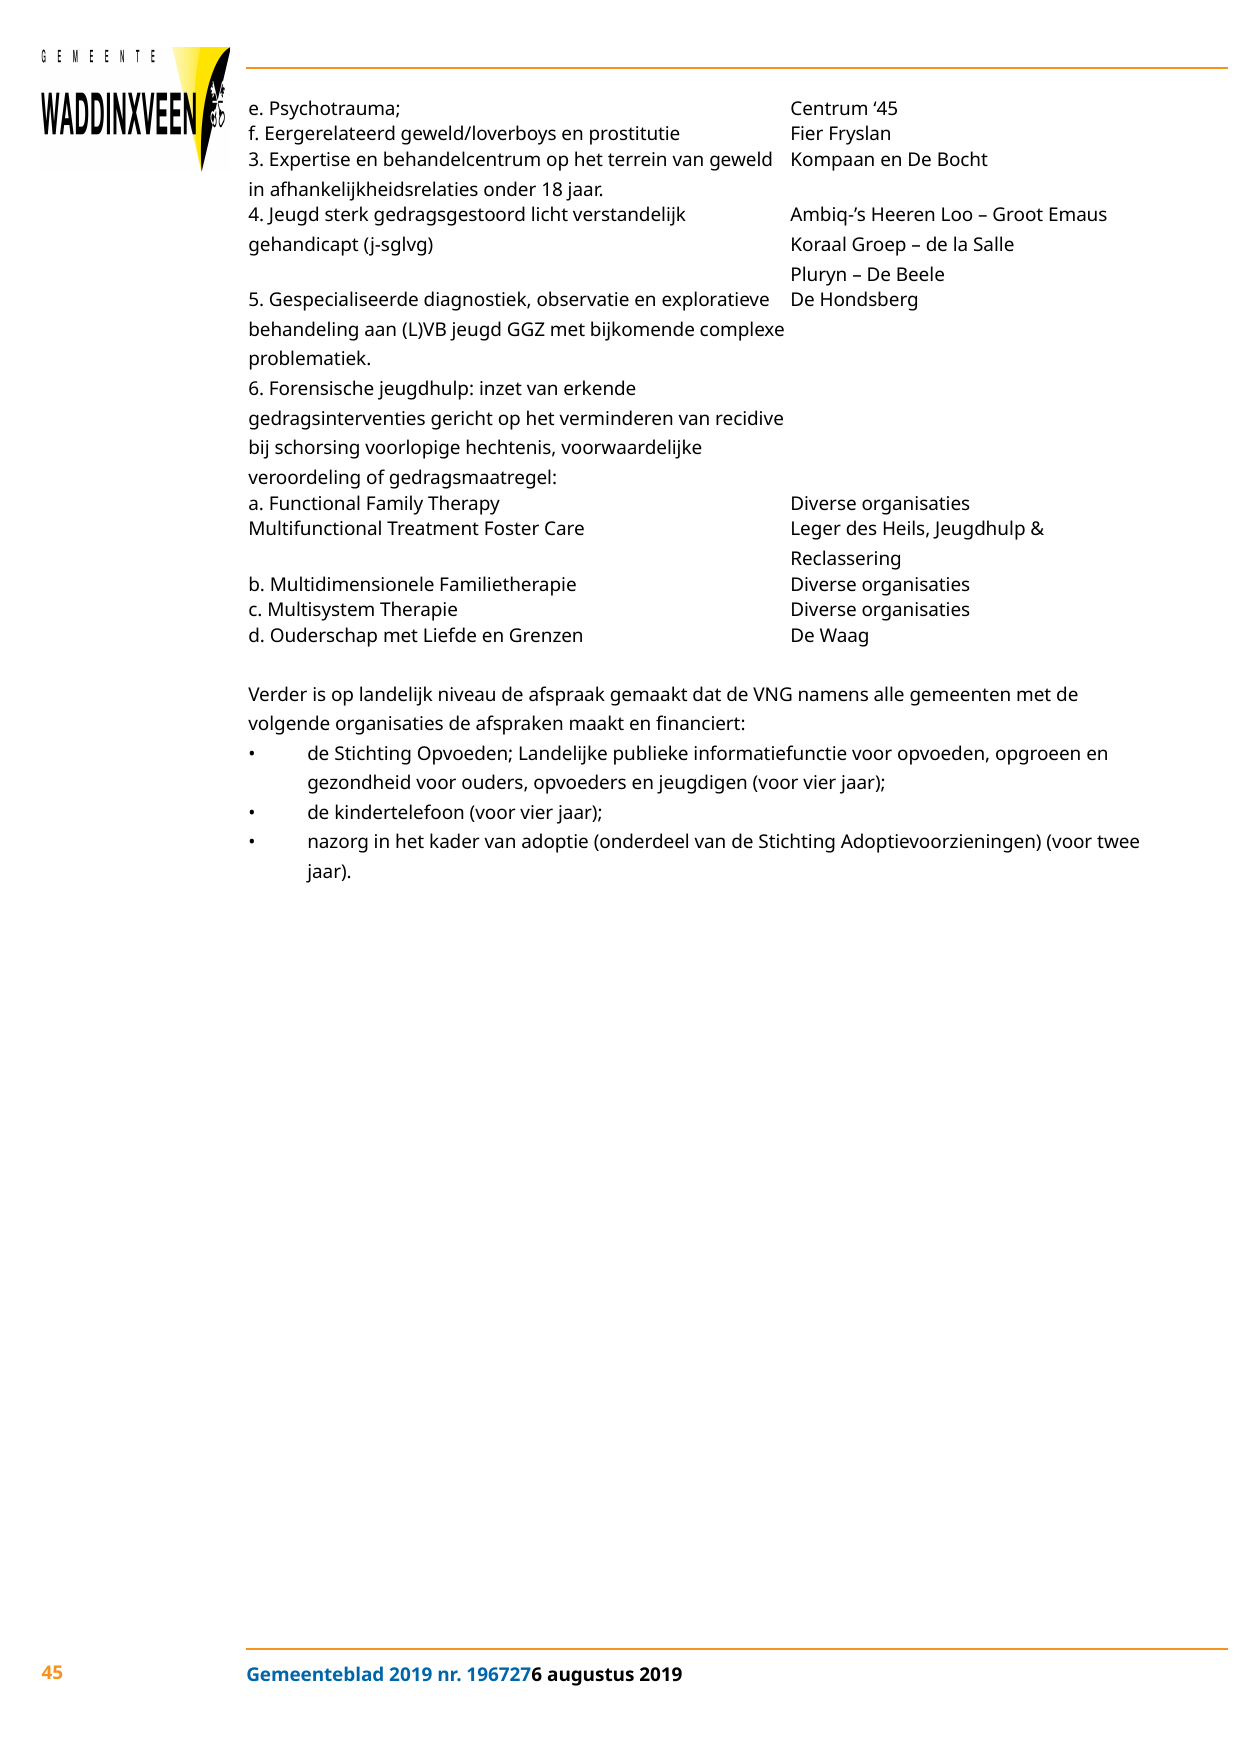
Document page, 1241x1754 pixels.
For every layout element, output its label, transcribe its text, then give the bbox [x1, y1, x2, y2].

table_cell Diverse organisaties [790, 571, 1152, 596]
table_cell De Hondsberg [790, 286, 1152, 490]
table_cell a. Functional Family Therapy [248, 490, 790, 515]
table_cell 3. Expertise en behandelcentrum op het terrein van geweld in afhankelijkheidsrelaties onder 18 jaar. [248, 146, 790, 202]
list de Stichting Opvoeden; Landelijke publieke informatiefunctie voor opvoeden, opgroeen en gezondheid voor ouders, opvoeders en jeugdigen (voor vier jaar); [248, 740, 1152, 795]
table_cell Fier Fryslan [790, 121, 1152, 146]
table_cell De Waag [790, 622, 1152, 648]
table_cell d. Ouderschap met Liefde en Grenzen [248, 622, 790, 648]
table_cell Kompaan en De Bocht [790, 146, 1152, 202]
table_cell Multifunctional Treatment Foster Care [248, 515, 790, 571]
table_cell c. Multisystem Therapie [248, 596, 790, 622]
table_cell e. Psychotrauma; [248, 95, 790, 121]
table_cell 5. Gespecialiseerde diagnostiek, observatie en exploratieve behandeling aan (L)VB jeugd GGZ met bijkomende complexe problematiek. 6. Forensische jeugdhulp: inzet van erkende gedragsinterventies gericht op het verminderen van recidive bij schorsing voorlopige hechtenis, voorwaardelijke veroordeling of gedragsmaatregel: [248, 286, 790, 490]
list de kindertelefoon (voor vier jaar); [248, 799, 1152, 825]
table_cell Leger des Heils, Jeugdhulp & Reclassering [790, 515, 1152, 571]
table_cell Centrum ‘45 [790, 95, 1152, 121]
table_cell Diverse organisaties [790, 596, 1152, 622]
table_cell f. Eergerelateerd geweld/loverboys en prostitutie [248, 121, 790, 146]
list nazorg in het kader van adoptie (onderdeel van de Stichting Adoptievoorzieningen) (voor twee jaar). [248, 829, 1152, 884]
table_cell b. Multidimensionele Familietherapie [248, 571, 790, 596]
table_cell 4. Jeugd sterk gedragsgestoord licht verstandelijk gehandicapt (j-sglvg) [248, 202, 790, 286]
picture [41, 47, 231, 172]
table_cell Ambiq-’s Heeren Loo – Groot Emaus Koraal Groep – de la Salle Pluryn – De Beele [790, 202, 1152, 286]
text Verder is op landelijk niveau de afspraak gemaakt dat de VNG namens alle gemeenten met de volgende organisaties de afspraken maakt en financiert: [248, 681, 1152, 736]
table_cell Diverse organisaties [790, 490, 1152, 515]
